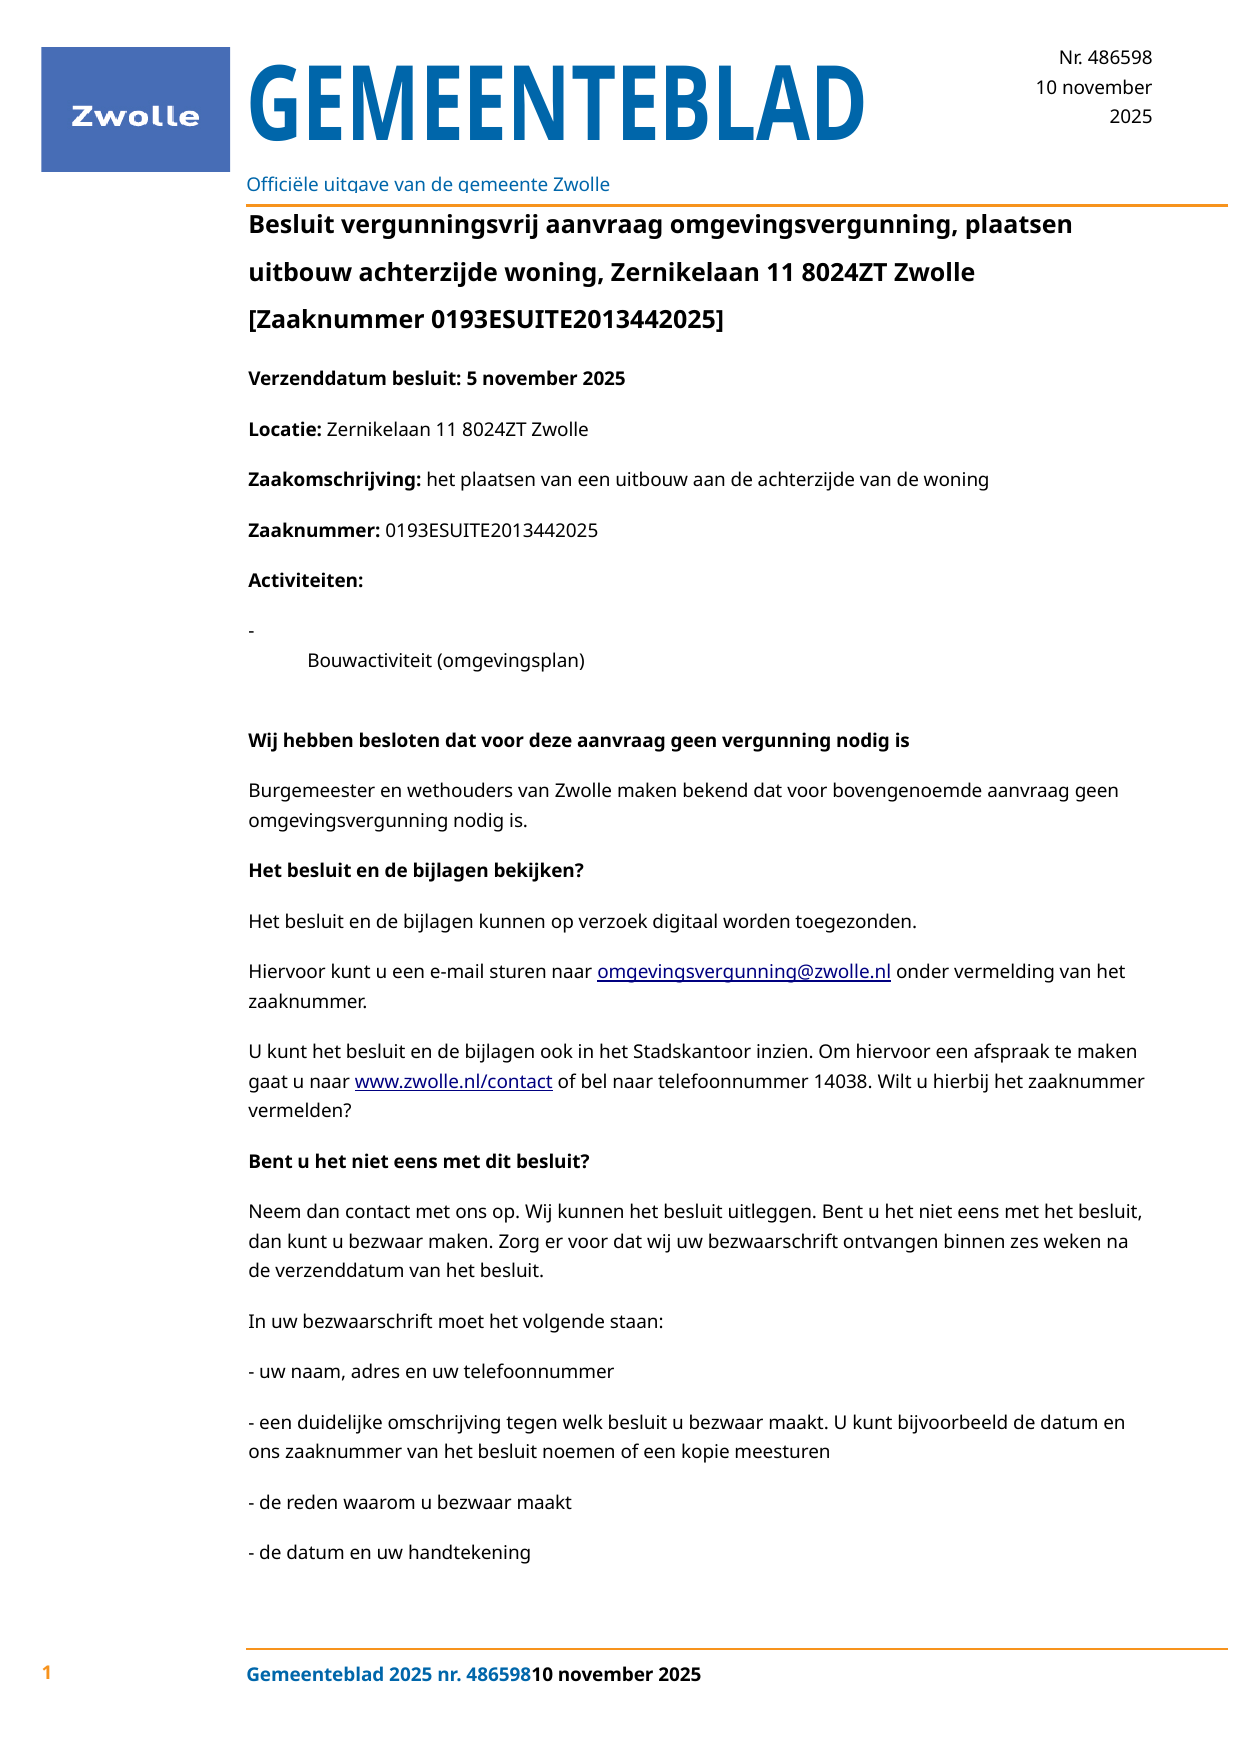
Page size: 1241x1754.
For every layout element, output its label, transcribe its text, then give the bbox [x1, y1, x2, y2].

text Activiteiten: [248, 567, 1152, 593]
text Bent u het niet eens met dit besluit? [248, 1148, 1152, 1174]
list Bouwactiviteit (omgevingsplan) [248, 647, 1152, 673]
picture [41, 47, 231, 172]
text Verzenddatum besluit: 5 november 2025 [248, 366, 1152, 391]
text Besluit vergunningsvrij aanvraag omgevingsvergunning, plaatsen uitbouw achterzijde woning, Zernikelaan 11 8024ZT Zwolle [Zaaknummer 0193ESUITE2013442025] [248, 207, 1152, 336]
text - uw naam, adres en uw telefoonnummer [248, 1358, 1152, 1384]
text Locatie: Zernikelaan 11 8024ZT Zwolle [248, 416, 1152, 442]
text - de datum en uw handtekening [248, 1539, 1152, 1565]
text Neem dan contact met ons op. Wij kunnen het besluit uitleggen. Bent u het niet eens met het besluit, dan kunt u bezwaar maken. Zorg er voor dat wij uw bezwaarschrift ontvangen binnen zes weken na de verzenddatum van het besluit. [248, 1198, 1152, 1283]
text Zaakomschrijving: het plaatsen van een uitbouw aan de achterzijde van de woning [248, 466, 1152, 492]
text Het besluit en de bijlagen bekijken? [248, 858, 1152, 883]
text Zaaknummer: 0193ESUITE2013442025 [248, 517, 1152, 542]
text Wij hebben besloten dat voor deze aanvraag geen vergunning nodig is [248, 727, 1152, 753]
text Hiervoor kunt u een e-mail sturen naar omgevingsvergunning@zwolle.nl onder vermelding van het zaaknummer. [248, 958, 1152, 1014]
text - een duidelijke omschrijving tegen welk besluit u bezwaar maakt. U kunt bijvoorbeeld de datum en ons zaaknummer van het besluit noemen of een kopie meesturen [248, 1409, 1152, 1464]
text U kunt het besluit en de bijlagen ook in het Stadskantoor inzien. Om hiervoor een afspraak te maken gaat u naar www.zwolle.nl/contact of bel naar telefoonnummer 14038. Wilt u hierbij het zaaknummer vermelden? [248, 1038, 1152, 1123]
text Burgemeester en wethouders van Zwolle maken bekend dat voor bovengenoemde aanvraag geen omgevingsvergunning nodig is. [248, 778, 1152, 833]
text - de reden waarom u bezwaar maakt [248, 1489, 1152, 1514]
text In uw bezwaarschrift moet het volgende staan: [248, 1308, 1152, 1334]
text Het besluit en de bijlagen kunnen op verzoek digitaal worden toegezonden. [248, 908, 1152, 934]
